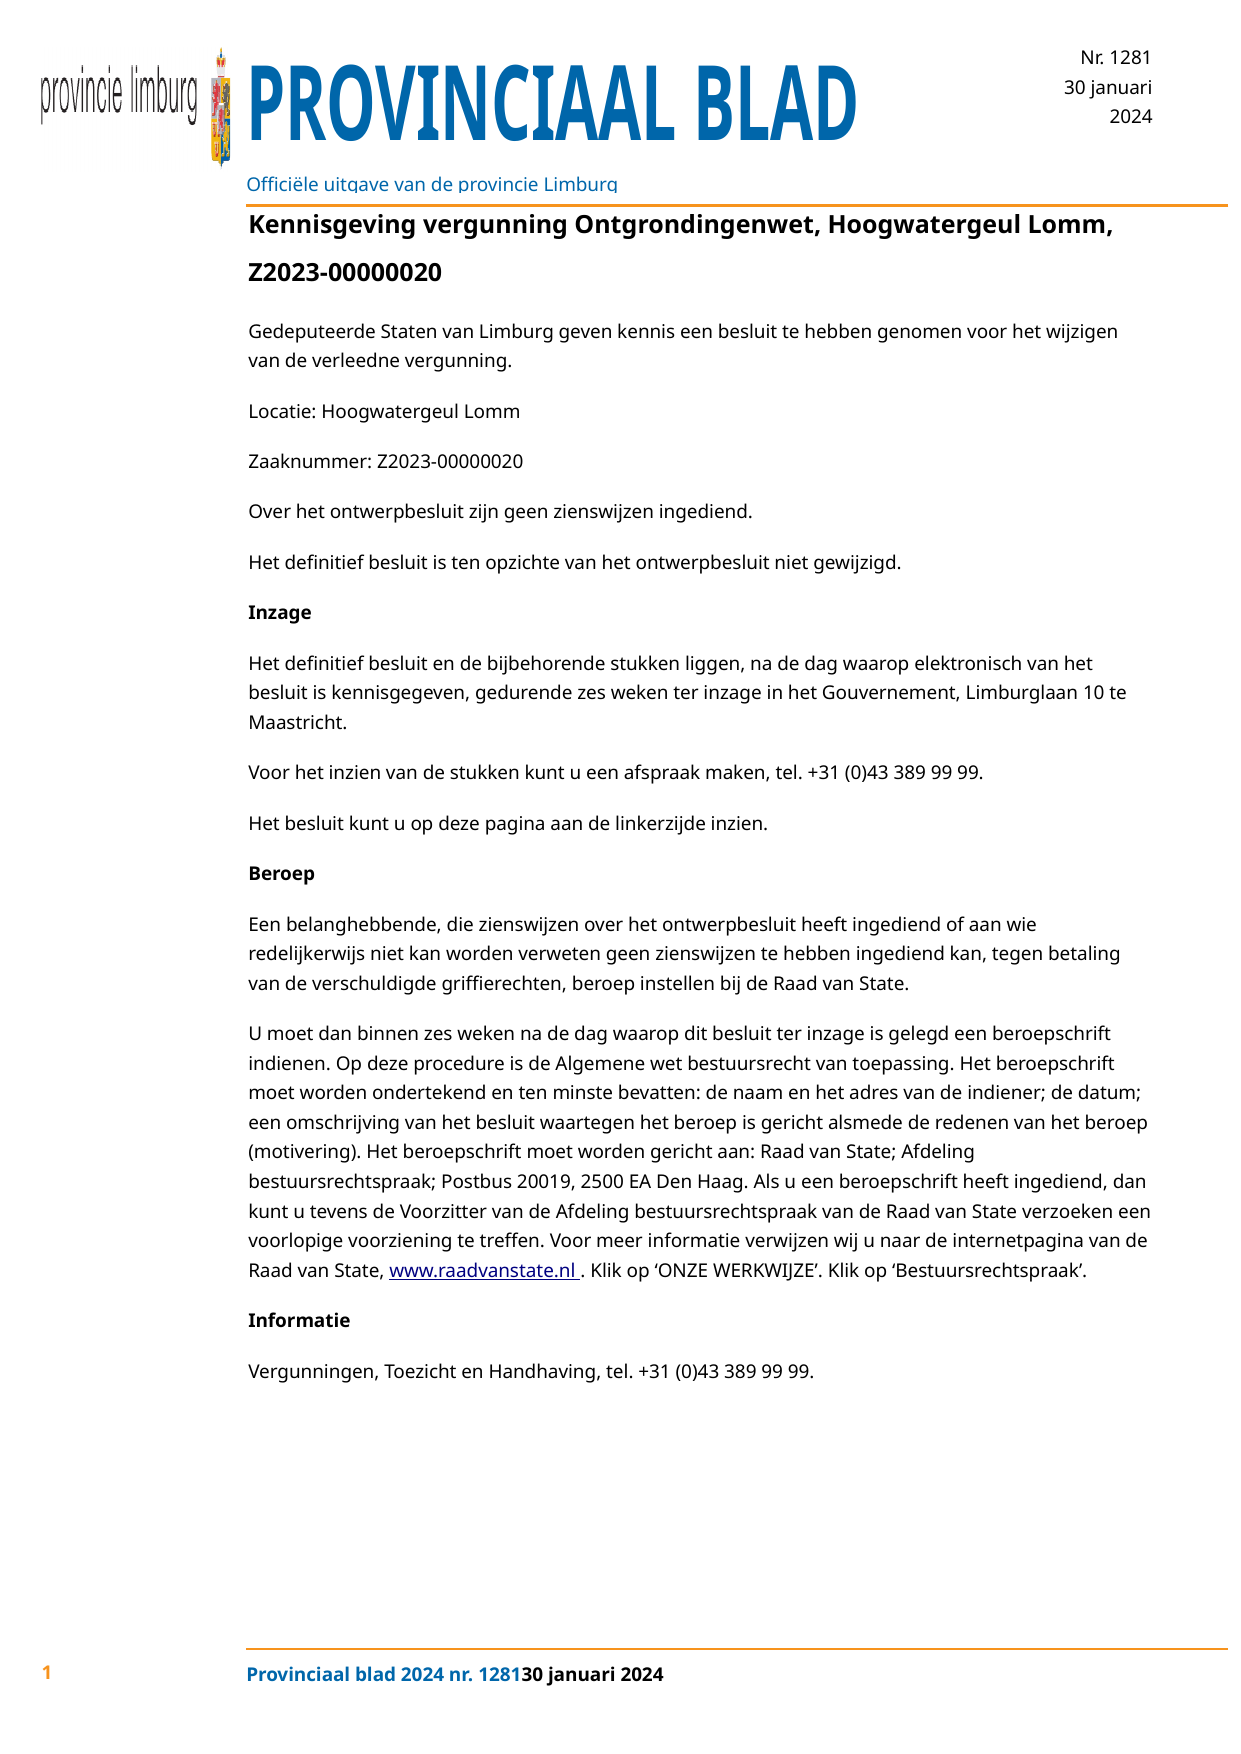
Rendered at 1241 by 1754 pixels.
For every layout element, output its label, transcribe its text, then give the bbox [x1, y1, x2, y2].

text Vergunningen, Toezicht en Handhaving, tel. +31 (0)43 389 99 99. [248, 1358, 1152, 1384]
text Zaaknummer: Z2023-00000020 [248, 448, 1152, 474]
picture [41, 47, 231, 172]
text Over het ontwerpbesluit zijn geen zienswijzen ingediend. [248, 499, 1152, 524]
text Voor het inzien van de stukken kunt u een afspraak maken, tel. +31 (0)43 389 99 99. [248, 759, 1152, 785]
text Het besluit kunt u op deze pagina aan de linkerzijde inzien. [248, 810, 1152, 836]
text Het definitief besluit is ten opzichte van het ontwerpbesluit niet gewijzigd. [248, 549, 1152, 575]
text Informatie [248, 1307, 1152, 1333]
text U moet dan binnen zes weken na de dag waarop dit besluit ter inzage is gelegd een beroepschrift indienen. Op deze procedure is de Algemene wet bestuursrecht van toepassing. Het beroepschrift moet worden ondertekend en ten minste bevatten: de naam en het adres van de indiener; de datum; een omschrijving van het besluit waartegen het beroep is gericht alsmede de redenen van het beroep (motivering). Het beroepschrift moet worden gericht aan: Raad van State; Afdeling bestuursrechtspraak; Postbus 20019, 2500 EA Den Haag. Als u een beroepschrift heeft ingediend, dan kunt u tevens de Voorzitter van de Afdeling bestuursrechtspraak van de Raad van State verzoeken een voorlopige voorziening te treffen. Voor meer informatie verwijzen wij u naar de internetpagina van de Raad van State, www.raadvanstate.nl . Klik op ‘ONZE WERKWIJZE’. Klik op ‘Bestuursrechtspraak’. [248, 1020, 1152, 1283]
text Inzage [248, 599, 1152, 625]
text Kennisgeving vergunning Ontgrondingenwet, Hoogwatergeul Lomm, Z2023-00000020 [248, 207, 1152, 288]
text Een belanghebbende, die zienswijzen over het ontwerpbesluit heeft ingediend of aan wie redelijkerwijs niet kan worden verweten geen zienswijzen te hebben ingediend kan, tegen betaling van de verschuldigde griffierechten, beroep instellen bij de Raad van State. [248, 911, 1152, 996]
text Beroep [248, 860, 1152, 886]
text Gedeputeerde Staten van Limburg geven kennis een besluit te hebben genomen voor het wijzigen van de verleedne vergunning. [248, 318, 1152, 373]
text Locatie: Hoogwatergeul Lomm [248, 398, 1152, 424]
text Het definitief besluit en de bijbehorende stukken liggen, na de dag waarop elektronisch van het besluit is kennisgegeven, gedurende zes weken ter inzage in het Gouvernement, Limburglaan 10 te Maastricht. [248, 650, 1152, 735]
